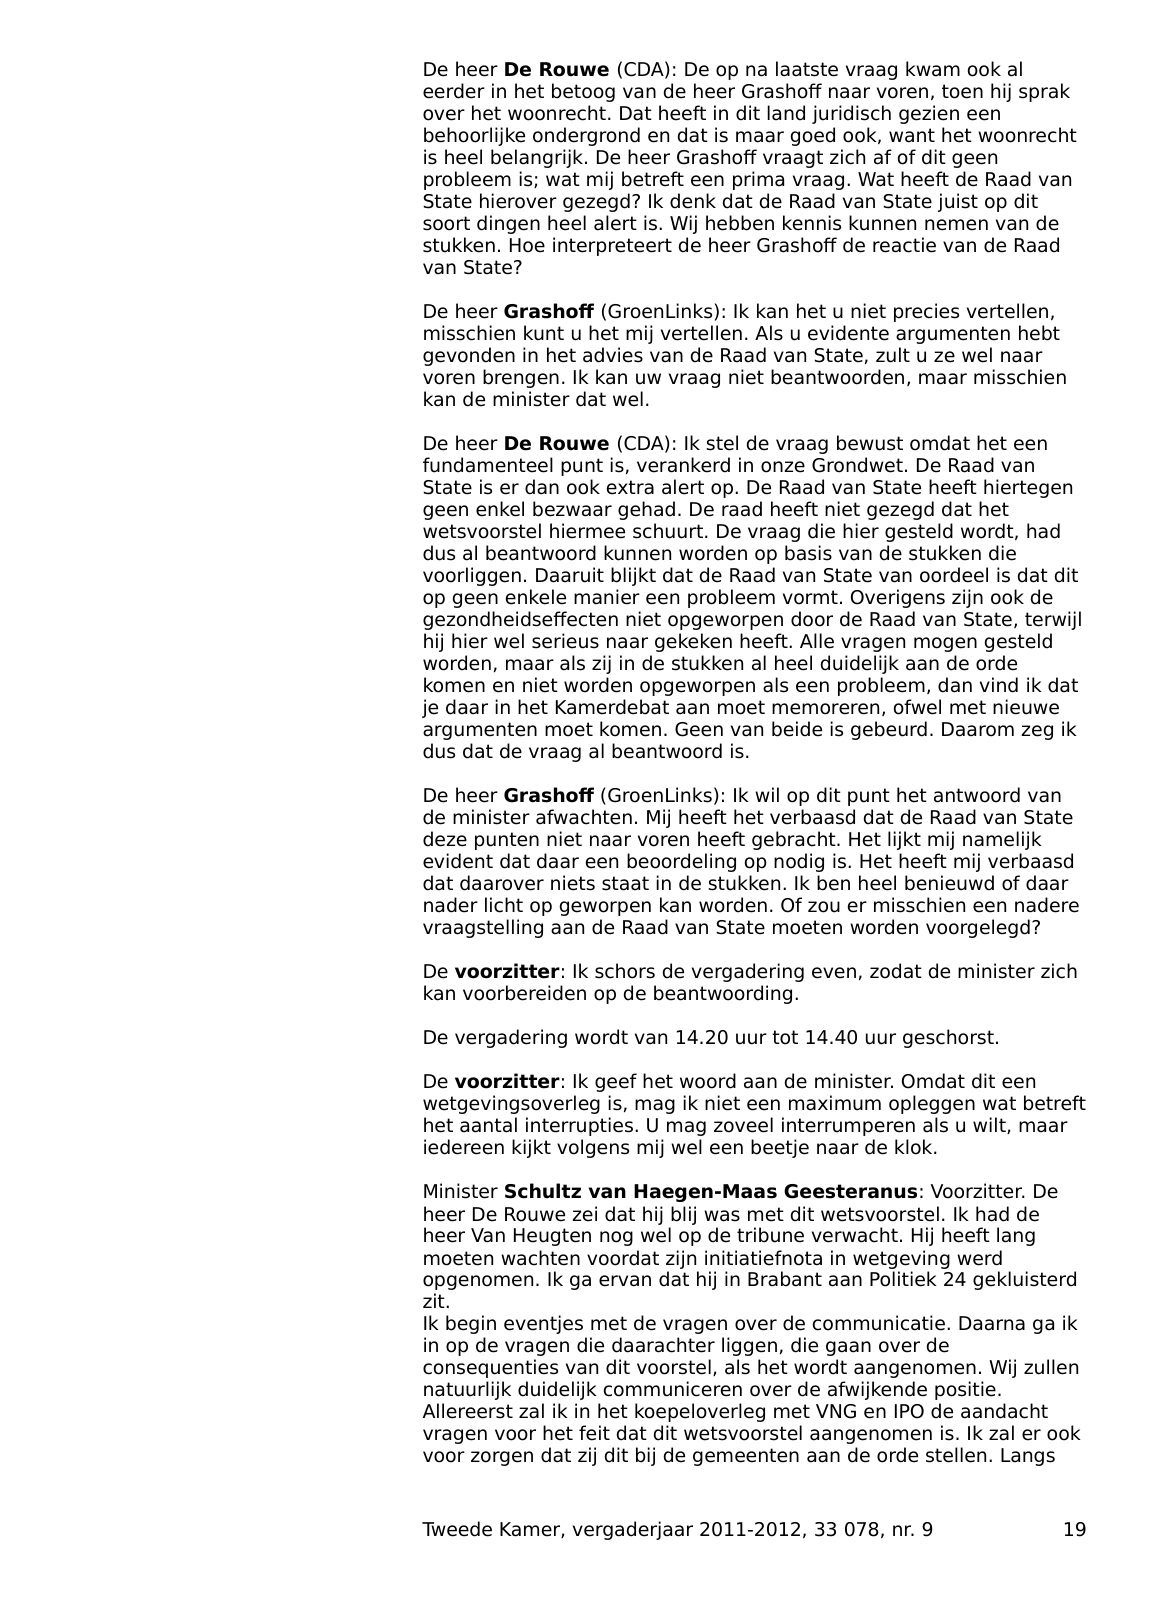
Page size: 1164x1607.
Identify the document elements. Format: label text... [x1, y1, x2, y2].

text De heer Grashoff (GroenLinks): Ik wil op dit punt het antwoord van de minister afwachten. Mij heeft het verbaasd dat de Raad van State deze punten niet naar voren heeft gebracht. Het lijkt mij namelijk evident dat daar een beoordeling op nodig is. Het heeft mij verbaasd dat daarover niets staat in de stukken. Ik ben heel benieuwd of daar nader licht op geworpen kan worden. Of zou er misschien een nadere vraagstelling aan de Raad van State moeten worden voorgelegd? [422, 785, 1087, 939]
text De voorzitter: Ik schors de vergadering even, zodat de minister zich kan voorbereiden op de beantwoording. [422, 961, 1087, 1005]
text Minister Schultz van Haegen-Maas Geesteranus: Voorzitter. De heer De Rouwe zei dat hij blij was met dit wetsvoorstel. Ik had de heer Van Heugten nog wel op de tribune verwacht. Hij heeft lang moeten wachten voordat zijn initiatiefnota in wetgeving werd opgenomen. Ik ga ervan dat hij in Brabant aan Politiek 24 gekluisterd zit. [422, 1181, 1087, 1313]
text De voorzitter: Ik geef het woord aan de minister. Omdat dit een wetgevingsoverleg is, mag ik niet een maximum opleggen wat betreft het aantal interrupties. U mag zoveel interrumperen als u wilt, maar iedereen kijkt volgens mij wel een beetje naar de klok. [422, 1071, 1087, 1159]
text De heer De Rouwe (CDA): De op na laatste vraag kwam ook al eerder in het betoog van de heer Grashoff naar voren, toen hij sprak over het woonrecht. Dat heeft in dit land juridisch gezien een behoorlijke ondergrond en dat is maar goed ook, want het woonrecht is heel belangrijk. De heer Grashoff vraagt zich af of dit geen probleem is; wat mij betreft een prima vraag. Wat heeft de Raad van State hierover gezegd? Ik denk dat de Raad van State juist op dit soort dingen heel alert is. Wij hebben kennis kunnen nemen van de stukken. Hoe interpreteert de heer Grashoff de reactie van de Raad van State? [422, 59, 1087, 279]
text De heer Grashoff (GroenLinks): Ik kan het u niet precies vertellen, misschien kunt u het mij vertellen. Als u evidente argumenten hebt gevonden in het advies van de Raad van State, zult u ze wel naar voren brengen. Ik kan uw vraag niet beantwoorden, maar misschien kan de minister dat wel. [422, 301, 1087, 411]
text De heer De Rouwe (CDA): Ik stel de vraag bewust omdat het een fundamenteel punt is, verankerd in onze Grondwet. De Raad van State is er dan ook extra alert op. De Raad van State heeft hiertegen geen enkel bezwaar gehad. De raad heeft niet gezegd dat het wetsvoorstel hiermee schuurt. De vraag die hier gesteld wordt, had dus al beantwoord kunnen worden op basis van de stukken die voorliggen. Daaruit blijkt dat de Raad van State van oordeel is dat dit op geen enkele manier een probleem vormt. Overigens zijn ook de gezondheidseffecten niet opgeworpen door de Raad van State, terwijl hij hier wel serieus naar gekeken heeft. Alle vragen mogen gesteld worden, maar als zij in de stukken al heel duidelijk aan de orde komen en niet worden opgeworpen als een probleem, dan vind ik dat je daar in het Kamerdebat aan moet memoreren, ofwel met nieuwe argumenten moet komen. Geen van beide is gebeurd. Daarom zeg ik dus dat de vraag al beantwoord is. [422, 433, 1087, 763]
text De vergadering wordt van 14.20 uur tot 14.40 uur geschorst. [422, 1027, 1087, 1049]
text Ik begin eventjes met de vragen over de communicatie. Daarna ga ik in op de vragen die daarachter liggen, die gaan over de consequenties van dit voorstel, als het wordt aangenomen. Wij zullen natuurlijk duidelijk communiceren over de afwijkende positie. Allereerst zal ik in het koepeloverleg met VNG en IPO de aandacht vragen voor het feit dat dit wetsvoorstel aangenomen is. Ik zal er ook voor zorgen dat zij dit bij de gemeenten aan de orde stellen. Langs [422, 1313, 1087, 1467]
